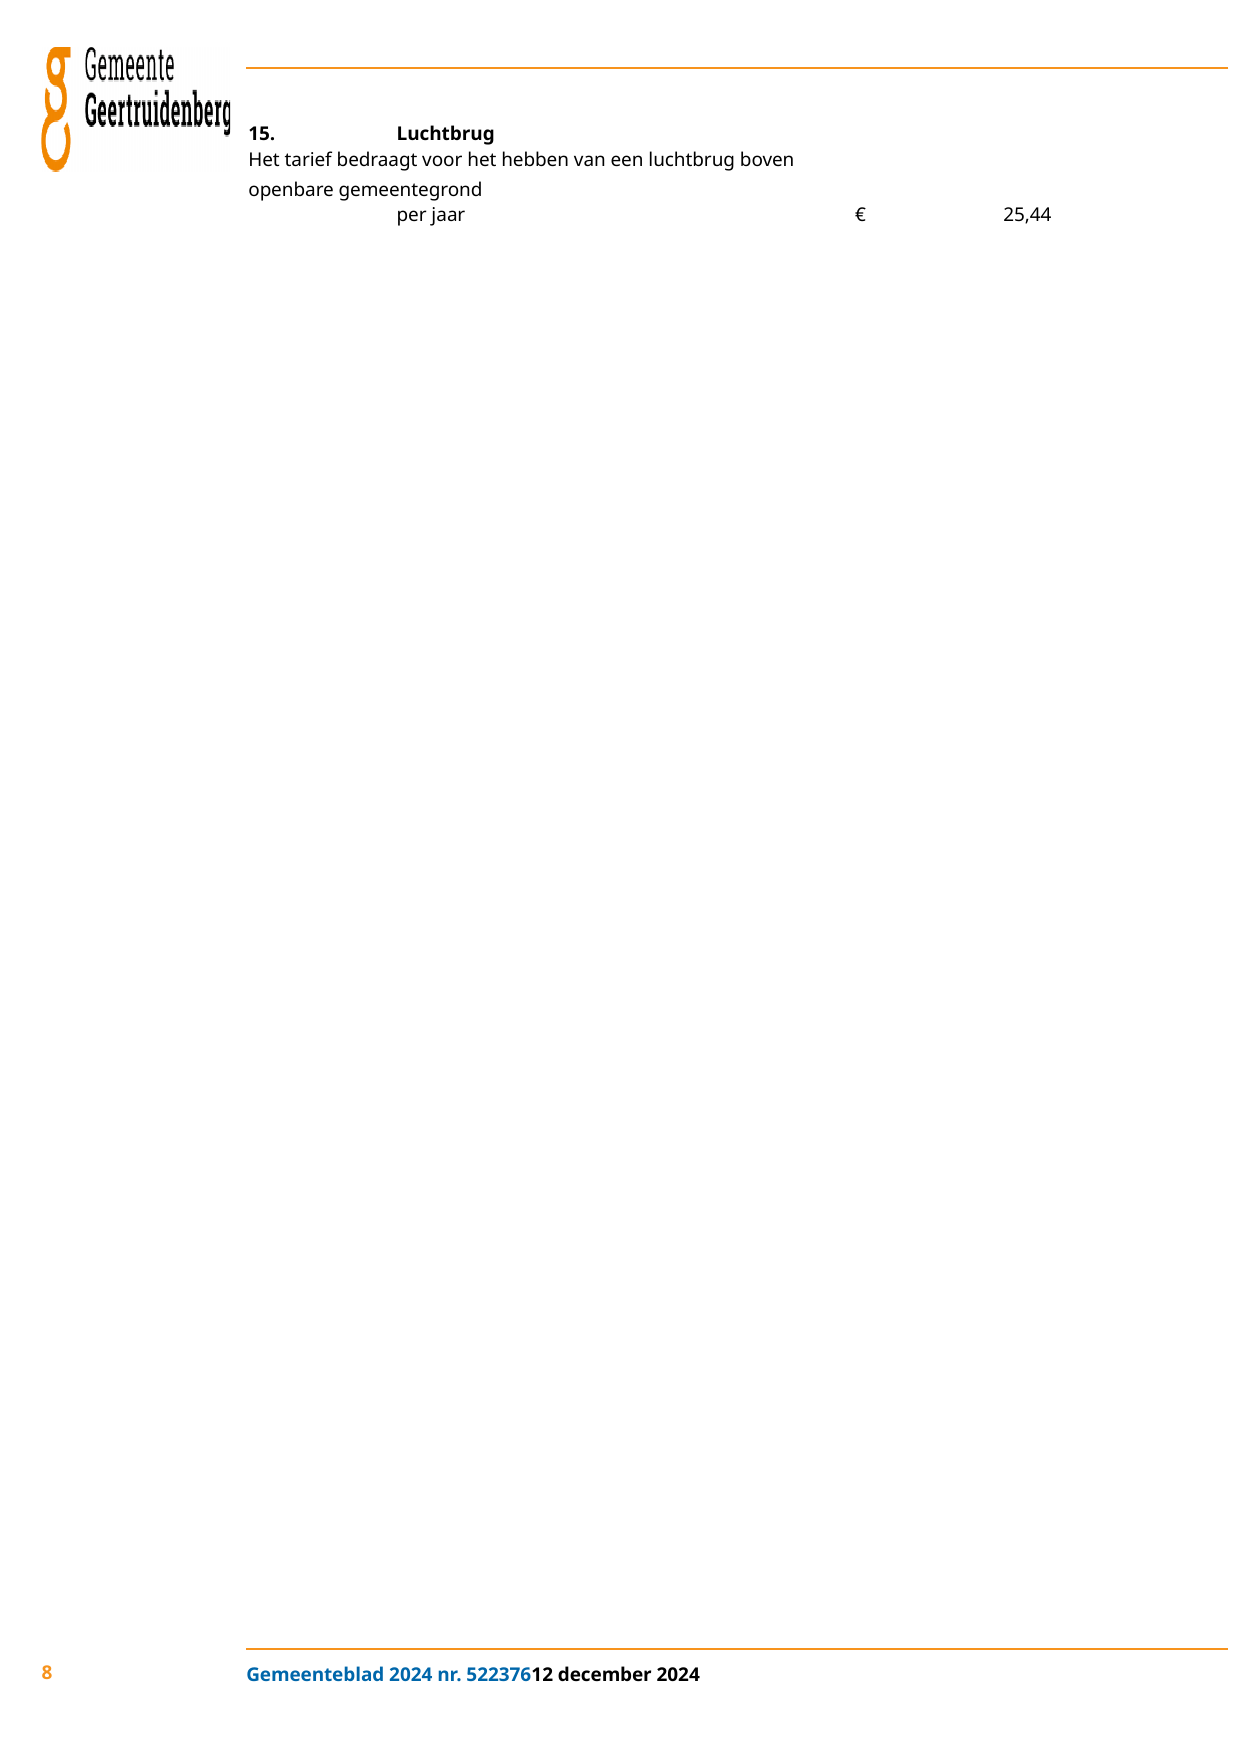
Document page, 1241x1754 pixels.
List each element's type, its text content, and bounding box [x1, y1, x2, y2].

table_cell [396, 95, 855, 121]
table_cell [248, 95, 396, 121]
table_cell [855, 121, 1003, 146]
table_cell per jaar [396, 202, 855, 227]
table_cell [248, 202, 396, 227]
table_cell € [855, 202, 1003, 227]
table_cell [1003, 146, 1152, 202]
table_cell [1003, 95, 1152, 121]
table_cell [855, 95, 1003, 121]
table_cell 25,44 [1003, 202, 1152, 227]
table_cell Luchtbrug [396, 121, 855, 146]
table_cell [1003, 121, 1152, 146]
table_cell 15. [248, 121, 396, 146]
picture [41, 47, 231, 172]
table_cell Het tarief bedraagt voor het hebben van een luchtbrug boven openbare gemeentegrond [248, 146, 855, 202]
table_cell [855, 146, 1003, 202]
